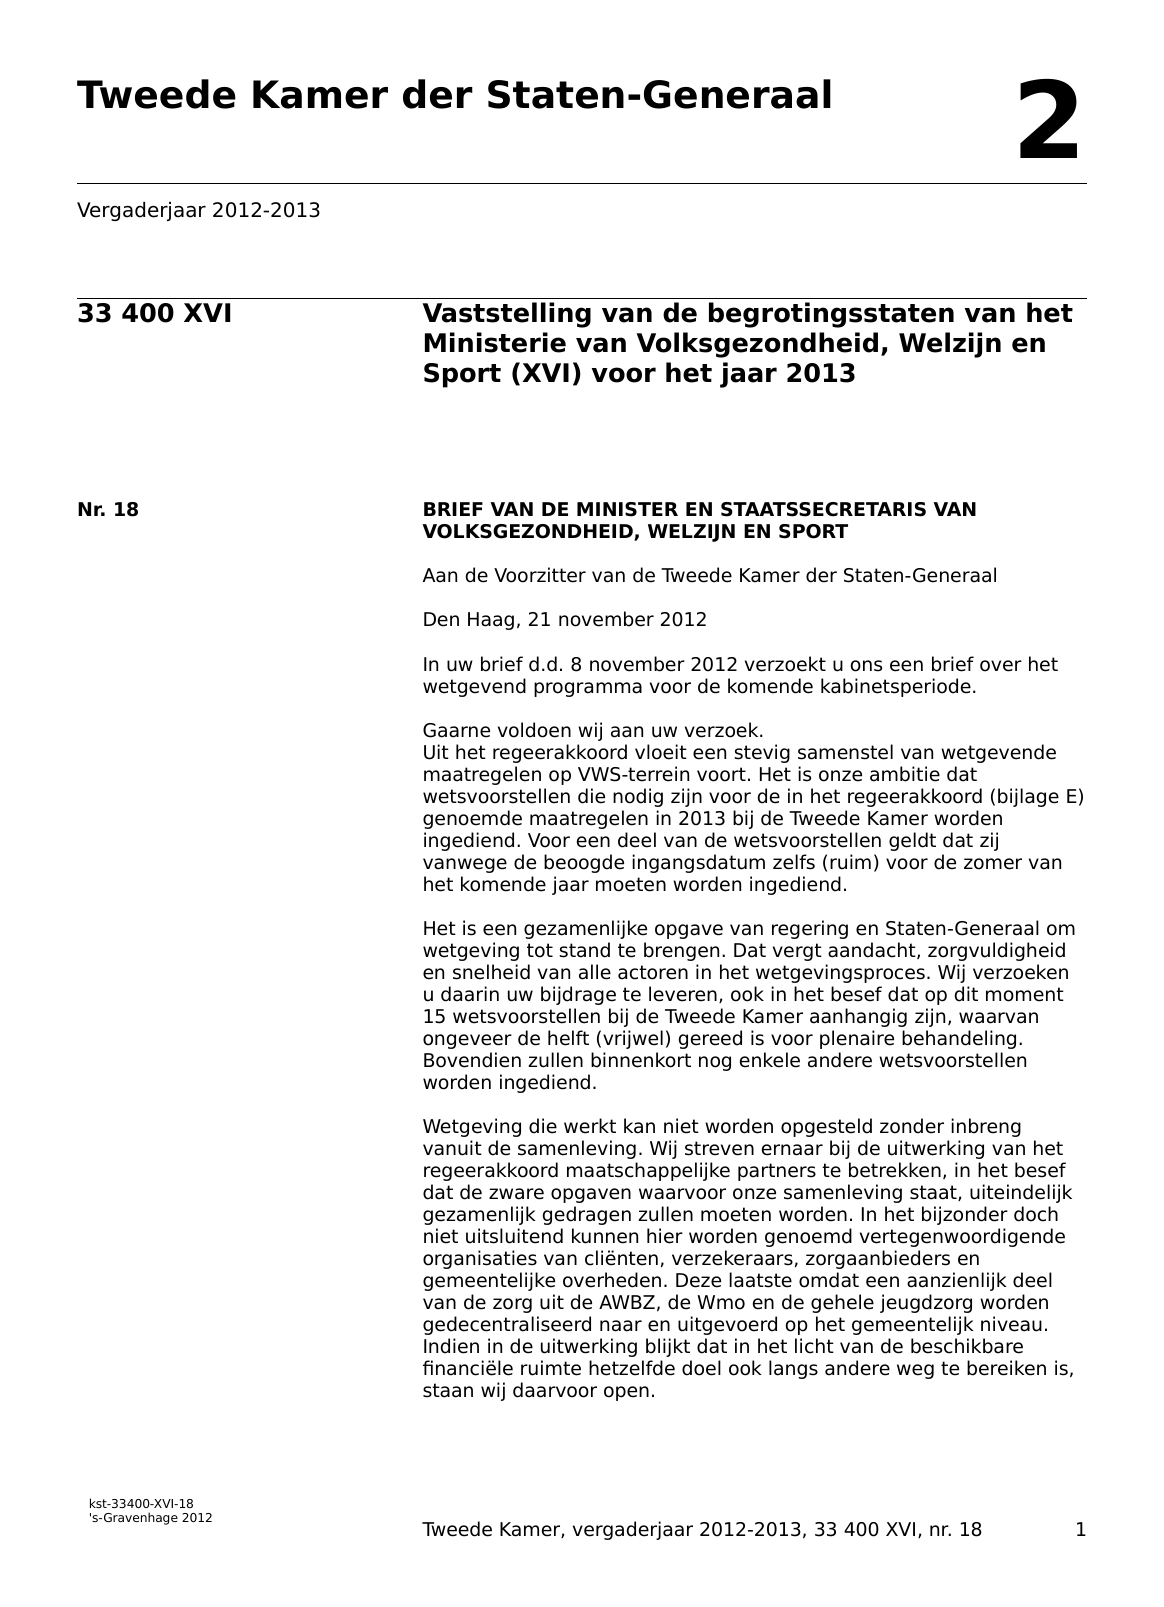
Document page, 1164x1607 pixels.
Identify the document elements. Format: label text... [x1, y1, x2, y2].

subtitle 33 400 XVI Vaststelling van de begrotingsstaten van het Ministerie van Volksgezondheid, Welzijn en Sport (XVI) voor het jaar 2013 [77, 299, 1087, 388]
text Aan de Voorzitter van de Tweede Kamer der Staten-Generaal [422, 565, 1087, 587]
text In uw brief d.d. 8 november 2012 verzoekt u ons een brief over het wetgevend programma voor de komende kabinetsperiode. [422, 653, 1087, 697]
table_header 2 [886, 59, 1087, 183]
text Wetgeving die werkt kan niet worden opgesteld zonder inbreng vanuit de samenleving. Wij streven ernaar bij de uitwerking van het regeerakkoord maatschappelijke partners te betrekken, in het besef dat de zware opgaven waarvoor onze samenleving staat, uiteindelijk gezamenlijk gedragen zullen moeten worden. In het bijzonder doch niet uitsluitend kunnen hier worden genoemd vertegenwoordigende organisaties van cliënten, verzekeraars, zorgaanbieders en gemeentelijke overheden. Deze laatste omdat een aanzienlijk deel van de zorg uit de AWBZ, de Wmo en de gehele jeugdzorg worden gedecentraliseerd naar en uitgevoerd op het gemeentelijk niveau. Indien in de uitwerking blijkt dat in het licht van de beschikbare financiële ruimte hetzelfde doel ook langs andere weg te bereiken is, staan wij daarvoor open. [422, 1116, 1087, 1401]
table_cell Vergaderjaar 2012-2013 [77, 184, 1087, 298]
table_header Tweede Kamer der Staten-Generaal [77, 59, 886, 183]
text Gaarne voldoen wij aan uw verzoek. [422, 720, 1087, 742]
text Het is een gezamenlijke opgave van regering en Staten-Generaal om wetgeving tot stand te brengen. Dat vergt aandacht, zorgvuldigheid en snelheid van alle actoren in het wetgevingsproces. Wij verzoeken u daarin uw bijdrage te leveren, ook in het besef dat op dit moment 15 wetsvoorstellen bij de Tweede Kamer aanhangig zijn, waarvan ongeveer de helft (vrijwel) gereed is voor plenaire behandeling. Bovendien zullen binnenkort nog enkele andere wetsvoorstellen worden ingediend. [422, 918, 1087, 1093]
text Uit het regeerakkoord vloeit een stevig samenstel van wetgevende maatregelen op VWS-terrein voort. Het is onze ambitie dat wetsvoorstellen die nodig zijn voor de in het regeerakkoord (bijlage E) genoemde maatregelen in 2013 bij de Tweede Kamer worden ingediend. Voor een deel van de wetsvoorstellen geldt dat zij vanwege de beoogde ingangsdatum zelfs (ruim) voor de zomer van het komende jaar moeten worden ingediend. [422, 742, 1087, 896]
text Den Haag, 21 november 2012 [422, 609, 1087, 631]
text kst-33400-XVI-18 [88, 1497, 323, 1511]
text 's-Gravenhage 2012 [88, 1511, 323, 1525]
subtitle Nr. 18 BRIEF VAN DE MINISTER EN STAATSSECRETARIS VAN VOLKSGEZONDHEID, WELZIJN EN SPORT [77, 499, 1087, 543]
